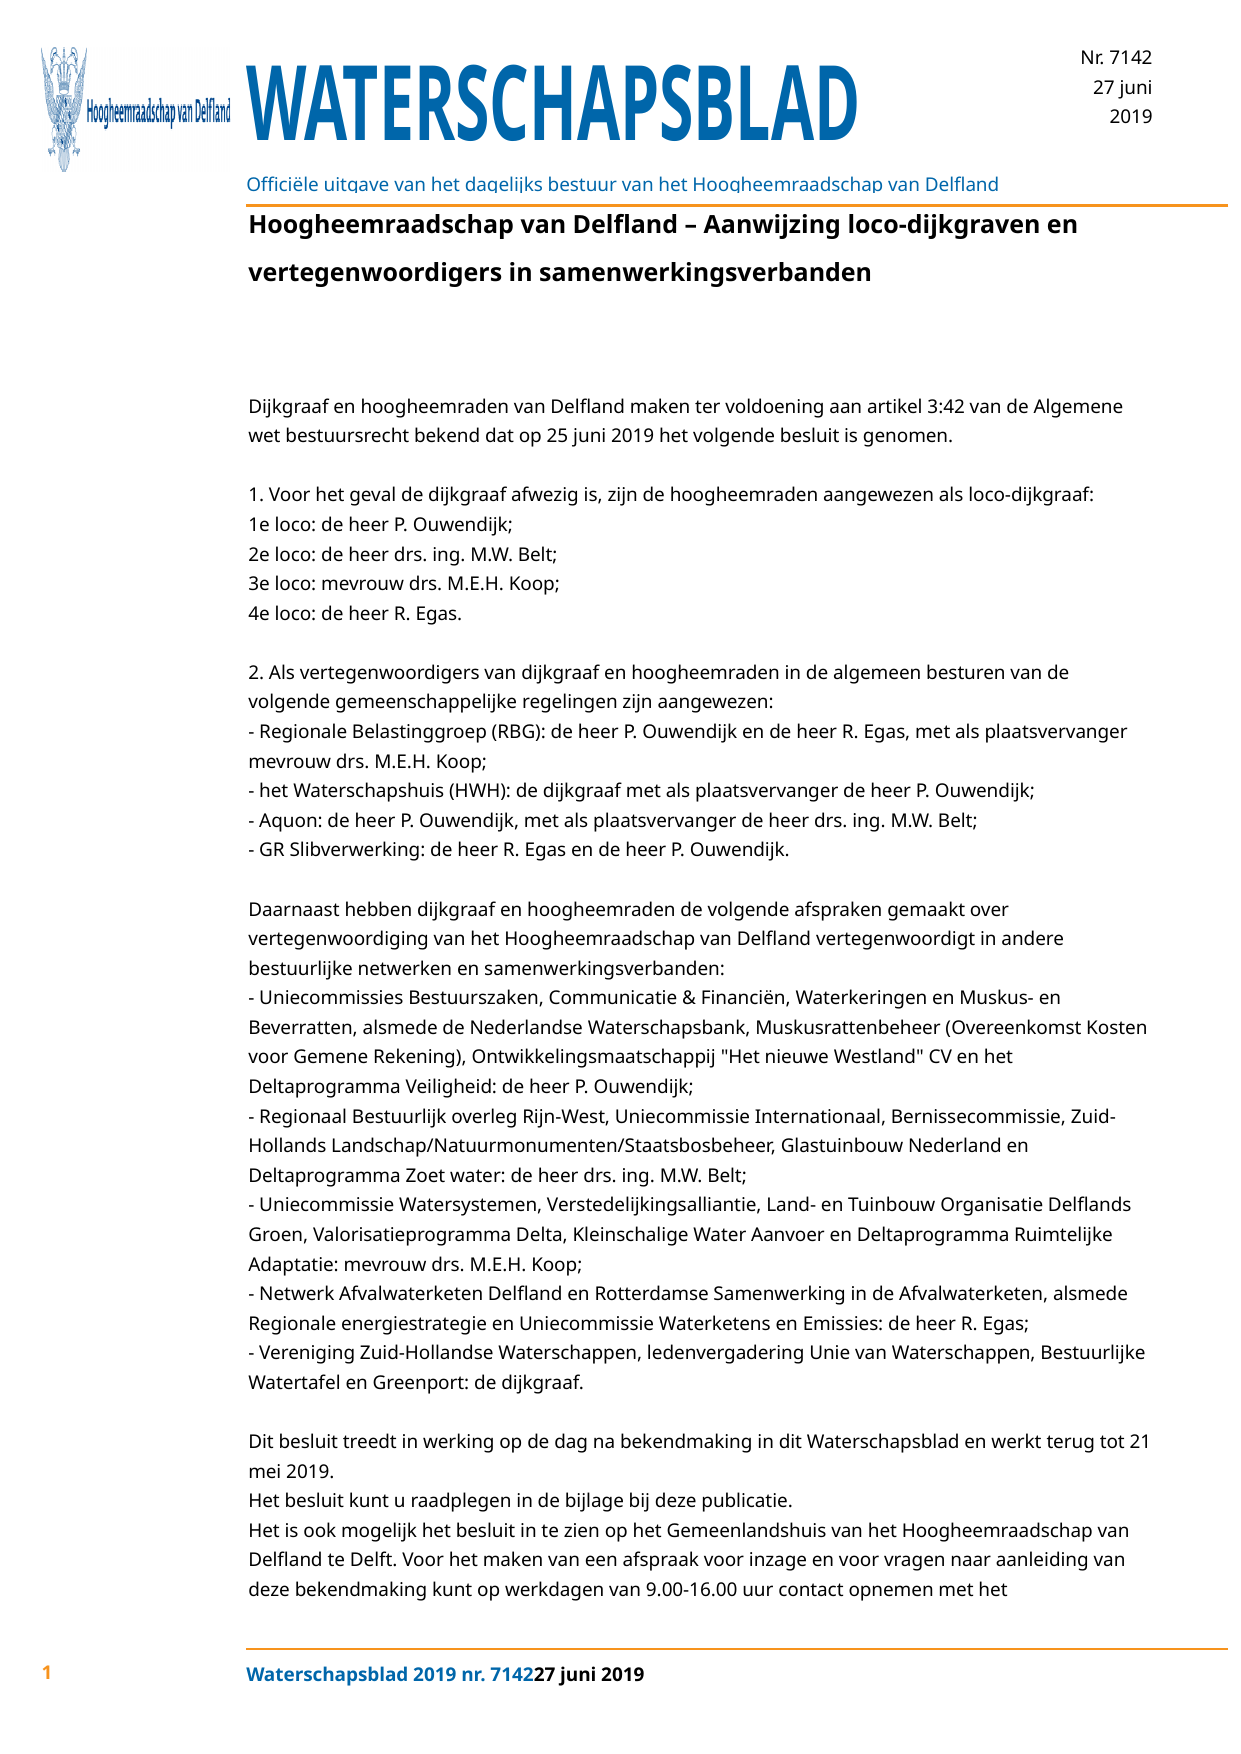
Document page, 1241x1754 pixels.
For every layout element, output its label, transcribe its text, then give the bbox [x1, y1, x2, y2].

text 3e loco: mevrouw drs. M.E.H. Koop; [248, 570, 1152, 596]
text 4e loco: de heer R. Egas. [248, 600, 1152, 626]
text - Aquon: de heer P. Ouwendijk, met als plaatsvervanger de heer drs. ing. M.W. Belt; [248, 807, 1152, 833]
text - Regionaal Bestuurlijk overleg Rijn-West, Uniecommissie Internationaal, Bernissecommissie, Zuid-Hollands Landschap/Natuurmonumenten/Staatsbosbeheer, Glastuinbouw Nederland en Deltaprogramma Zoet water: de heer drs. ing. M.W. Belt; [248, 1103, 1152, 1188]
text 2. Als vertegenwoordigers van dijkgraaf en hoogheemraden in de algemeen besturen van de volgende gemeenschappelijke regelingen zijn aangewezen: [248, 659, 1152, 714]
text 1e loco: de heer P. Ouwendijk; [248, 511, 1152, 537]
text - Vereniging Zuid-Hollandse Waterschappen, ledenvergadering Unie van Waterschappen, Bestuurlijke Watertafel en Greenport: de dijkgraaf. [248, 1339, 1152, 1395]
text 1. Voor het geval de dijkgraaf afwezig is, zijn de hoogheemraden aangewezen als loco-dijkgraaf: [248, 482, 1152, 507]
text - Uniecommissie Watersystemen, Verstedelijkingsalliantie, Land- en Tuinbouw Organisatie Delflands Groen, Valorisatieprogramma Delta, Kleinschalige Water Aanvoer en Deltaprogramma Ruimtelijke Adaptatie: mevrouw drs. M.E.H. Koop; [248, 1192, 1152, 1277]
text - Netwerk Afvalwaterketen Delfland en Rotterdamse Samenwerking in de Afvalwaterketen, alsmede Regionale energiestrategie en Uniecommissie Waterketens en Emissies: de heer R. Egas; [248, 1280, 1152, 1336]
text - Regionale Belastinggroep (RBG): de heer P. Ouwendijk en de heer R. Egas, met als plaatsvervanger mevrouw drs. M.E.H. Koop; [248, 718, 1152, 774]
text - Uniecommissies Bestuurszaken, Communicatie & Financiën, Waterkeringen en Muskus- en Beverratten, alsmede de Nederlandse Waterschapsbank, Muskusrattenbeheer (Overeenkomst Kosten voor Gemene Rekening), Ontwikkelingsmaatschappij "Het nieuwe Westland" CV en het Deltaprogramma Veiligheid: de heer P. Ouwendijk; [248, 984, 1152, 1099]
text Dijkgraaf en hoogheemraden van Delfland maken ter voldoening aan artikel 3:42 van de Algemene wet bestuursrecht bekend dat op 25 juni 2019 het volgende besluit is genomen. [248, 393, 1152, 448]
text Hoogheemraadschap van Delfland – Aanwijzing loco-dijkgraven en vertegenwoordigers in samenwerkingsverbanden [248, 207, 1152, 288]
text Dit besluit treedt in werking op de dag na bekendmaking in dit Waterschapsblad en werkt terug tot 21 mei 2019. [248, 1428, 1152, 1484]
text 2e loco: de heer drs. ing. M.W. Belt; [248, 541, 1152, 567]
text Het is ook mogelijk het besluit in te zien op het Gemeenlandshuis van het Hoogheemraadschap van Delfland te Delft. Voor het maken van een afspraak voor inzage en voor vragen naar aanleiding van deze bekendmaking kunt op werkdagen van 9.00-16.00 uur contact opnemen met het [248, 1517, 1152, 1602]
text Daarnaast hebben dijkgraaf en hoogheemraden de volgende afspraken gemaakt over vertegenwoordiging van het Hoogheemraadschap van Delfland vertegenwoordigt in andere bestuurlijke netwerken en samenwerkingsverbanden: [248, 896, 1152, 981]
picture [41, 47, 231, 172]
text Het besluit kunt u raadplegen in de bijlage bij deze publicatie. [248, 1487, 1152, 1513]
text - het Waterschapshuis (HWH): de dijkgraaf met als plaatsvervanger de heer P. Ouwendijk; [248, 777, 1152, 803]
text - GR Slibverwerking: de heer R. Egas en de heer P. Ouwendijk. [248, 837, 1152, 862]
